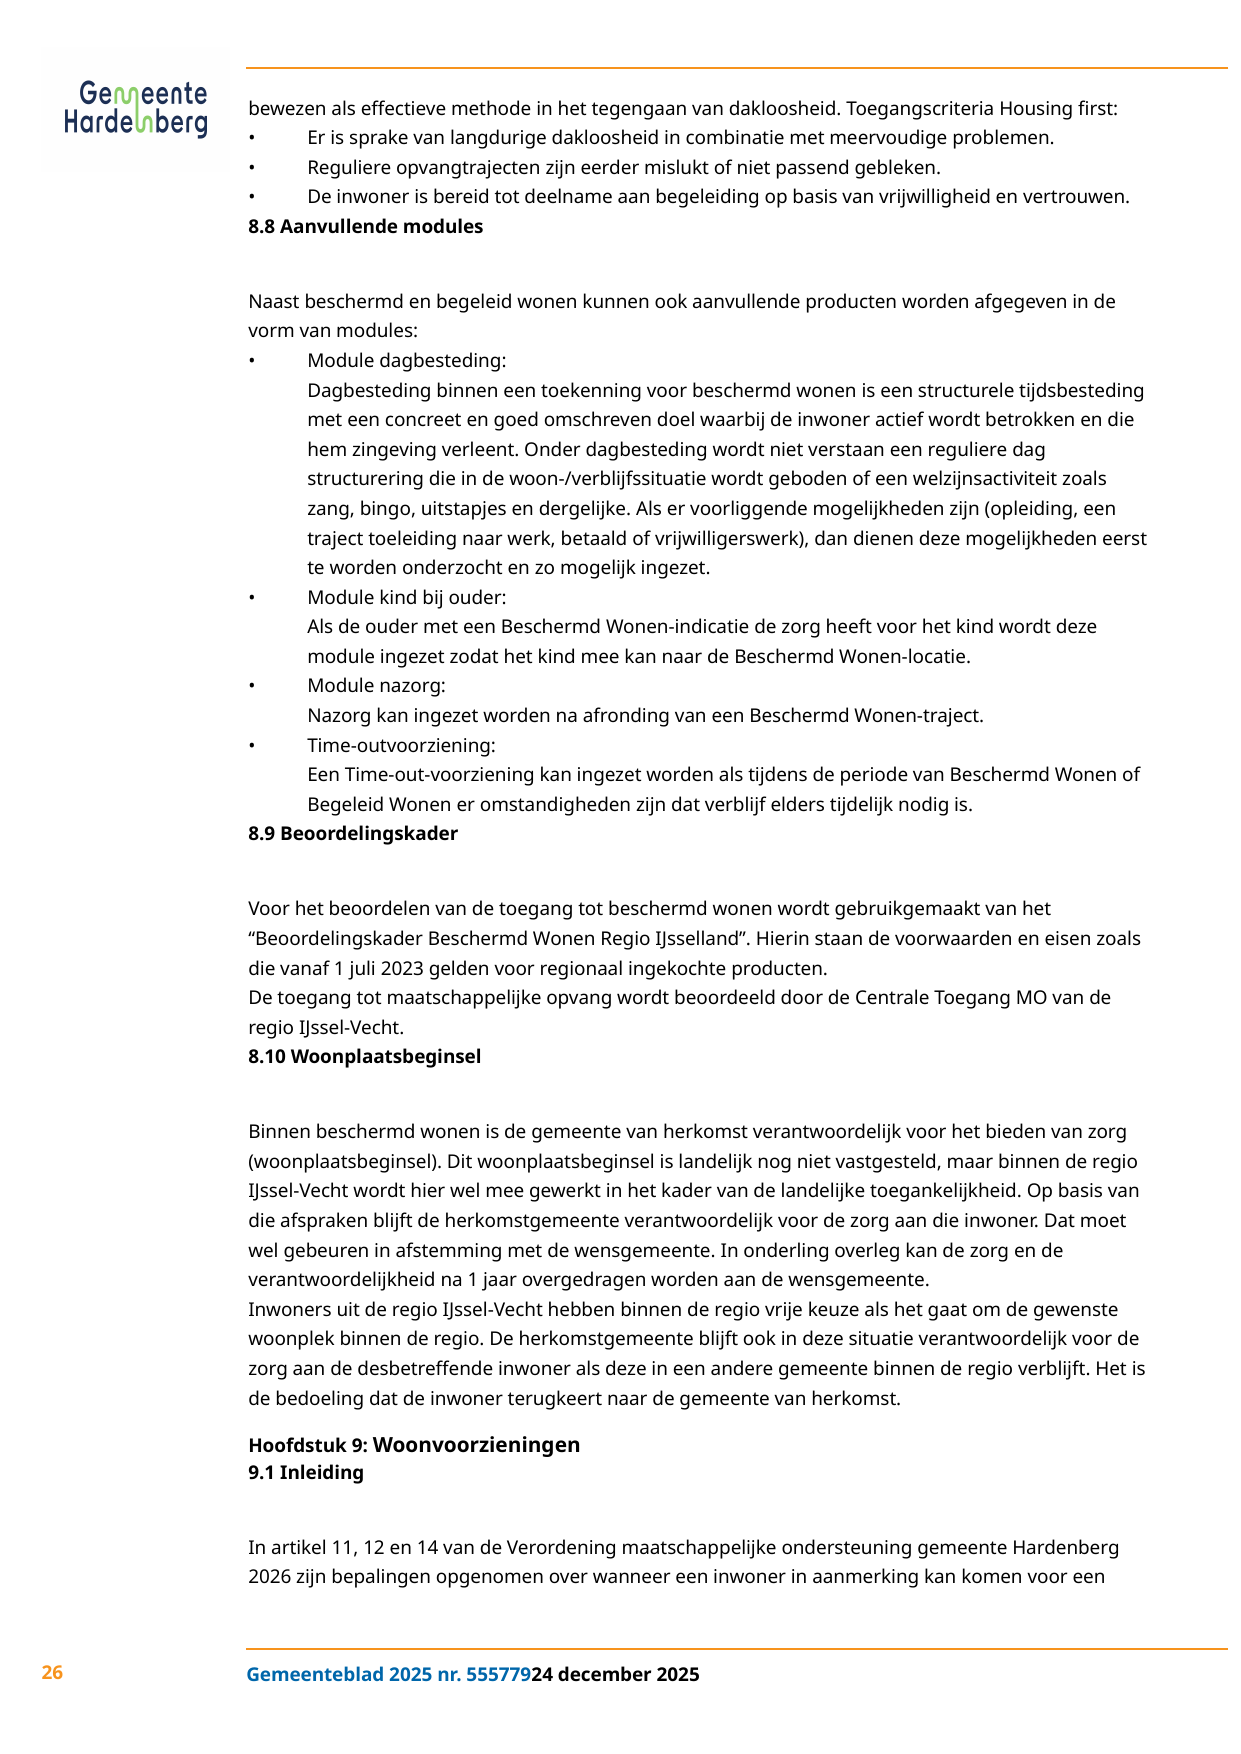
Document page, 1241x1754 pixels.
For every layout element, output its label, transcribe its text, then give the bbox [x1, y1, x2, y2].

list Als de ouder met een Beschermd Wonen-indicatie de zorg heeft voor het kind wordt deze module ingezet zodat het kind mee kan naar de Beschermd Wonen-locatie. [248, 613, 1152, 669]
text 8.8 Aanvullende modules [248, 213, 1152, 239]
text bewezen als effectieve methode in het tegengaan van dakloosheid. Toegangscriteria Housing first: [248, 95, 1152, 121]
list Time-outvoorziening: [248, 732, 1152, 758]
list Nazorg kan ingezet worden na afronding van een Beschermd Wonen-traject. [248, 702, 1152, 728]
text 9.1 Inleiding [248, 1459, 1152, 1484]
text 8.9 Beoordelingskader [248, 821, 1152, 846]
list De inwoner is bereid tot deelname aan begeleiding op basis van vrijwilligheid en vertrouwen. [248, 183, 1152, 209]
text Inwoners uit de regio IJssel-Vecht hebben binnen de regio vrije keuze als het gaat om de gewenste woonplek binnen de regio. De herkomstgemeente blijft ook in deze situatie verantwoordelijk voor de zorg aan de desbetreffende inwoner als deze in een andere gemeente binnen de regio verblijft. Het is de bedoeling dat de inwoner terugkeert naar de gemeente van herkomst. [248, 1296, 1152, 1411]
list Een Time-out-voorziening kan ingezet worden als tijdens de periode van Beschermd Wonen of Begeleid Wonen er omstandigheden zijn dat verblijf elders tijdelijk nodig is. [248, 761, 1152, 817]
text Binnen beschermd wonen is de gemeente van herkomst verantwoordelijk voor het bieden van zorg (woonplaatsbeginsel). Dit woonplaatsbeginsel is landelijk nog niet vastgesteld, maar binnen de regio IJssel-Vecht wordt hier wel mee gewerkt in het kader van de landelijke toegankelijkheid. Op basis van die afspraken blijft de herkomstgemeente verantwoordelijk voor de zorg aan die inwoner. Dat moet wel gebeuren in afstemming met de wensgemeente. In onderling overleg kan de zorg en de verantwoordelijkheid na 1 jaar overgedragen worden aan de wensgemeente. [248, 1118, 1152, 1292]
text 8.10 Woonplaatsbeginsel [248, 1043, 1152, 1069]
text Naast beschermd en begeleid wonen kunnen ook aanvullende producten worden afgegeven in de vorm van modules: [248, 288, 1152, 343]
list Dagbesteding binnen een toekenning voor beschermd wonen is een structurele tijdsbesteding met een concreet en goed omschreven doel waarbij de inwoner actief wordt betrokken en die hem zingeving verleent. Onder dagbesteding wordt niet verstaan een reguliere dag structurering die in de woon-/verblijfssituatie wordt geboden of een welzijnsactiviteit zoals zang, bingo, uitstapjes en dergelijke. Als er voorliggende mogelijkheden zijn (opleiding, een traject toeleiding naar werk, betaald of vrijwilligerswerk), dan dienen deze mogelijkheden eerst te worden onderzocht en zo mogelijk ingezet. [248, 377, 1152, 580]
list Module kind bij ouder: [248, 584, 1152, 610]
list Reguliere opvangtrajecten zijn eerder mislukt of niet passend gebleken. [248, 154, 1152, 180]
text Hoofdstuk 9: Woonvoorzieningen [248, 1430, 1152, 1459]
list Module nazorg: [248, 673, 1152, 698]
picture [41, 47, 231, 172]
list Er is sprake van langdurige dakloosheid in combinatie met meervoudige problemen. [248, 124, 1152, 150]
text De toegang tot maatschappelijke opvang wordt beoordeeld door de Centrale Toegang MO van de regio IJssel-Vecht. [248, 984, 1152, 1040]
list Module dagbesteding: [248, 347, 1152, 373]
text In artikel 11, 12 en 14 van de Verordening maatschappelijke ondersteuning gemeente Hardenberg 2026 zijn bepalingen opgenomen over wanneer een inwoner in aanmerking kan komen voor een [248, 1534, 1152, 1589]
text Voor het beoordelen van de toegang tot beschermd wonen wordt gebruikgemaakt van het “Beoordelingskader Beschermd Wonen Regio IJsselland”. Hierin staan de voorwaarden en eisen zoals die vanaf 1 juli 2023 gelden voor regionaal ingekochte producten. [248, 896, 1152, 981]
